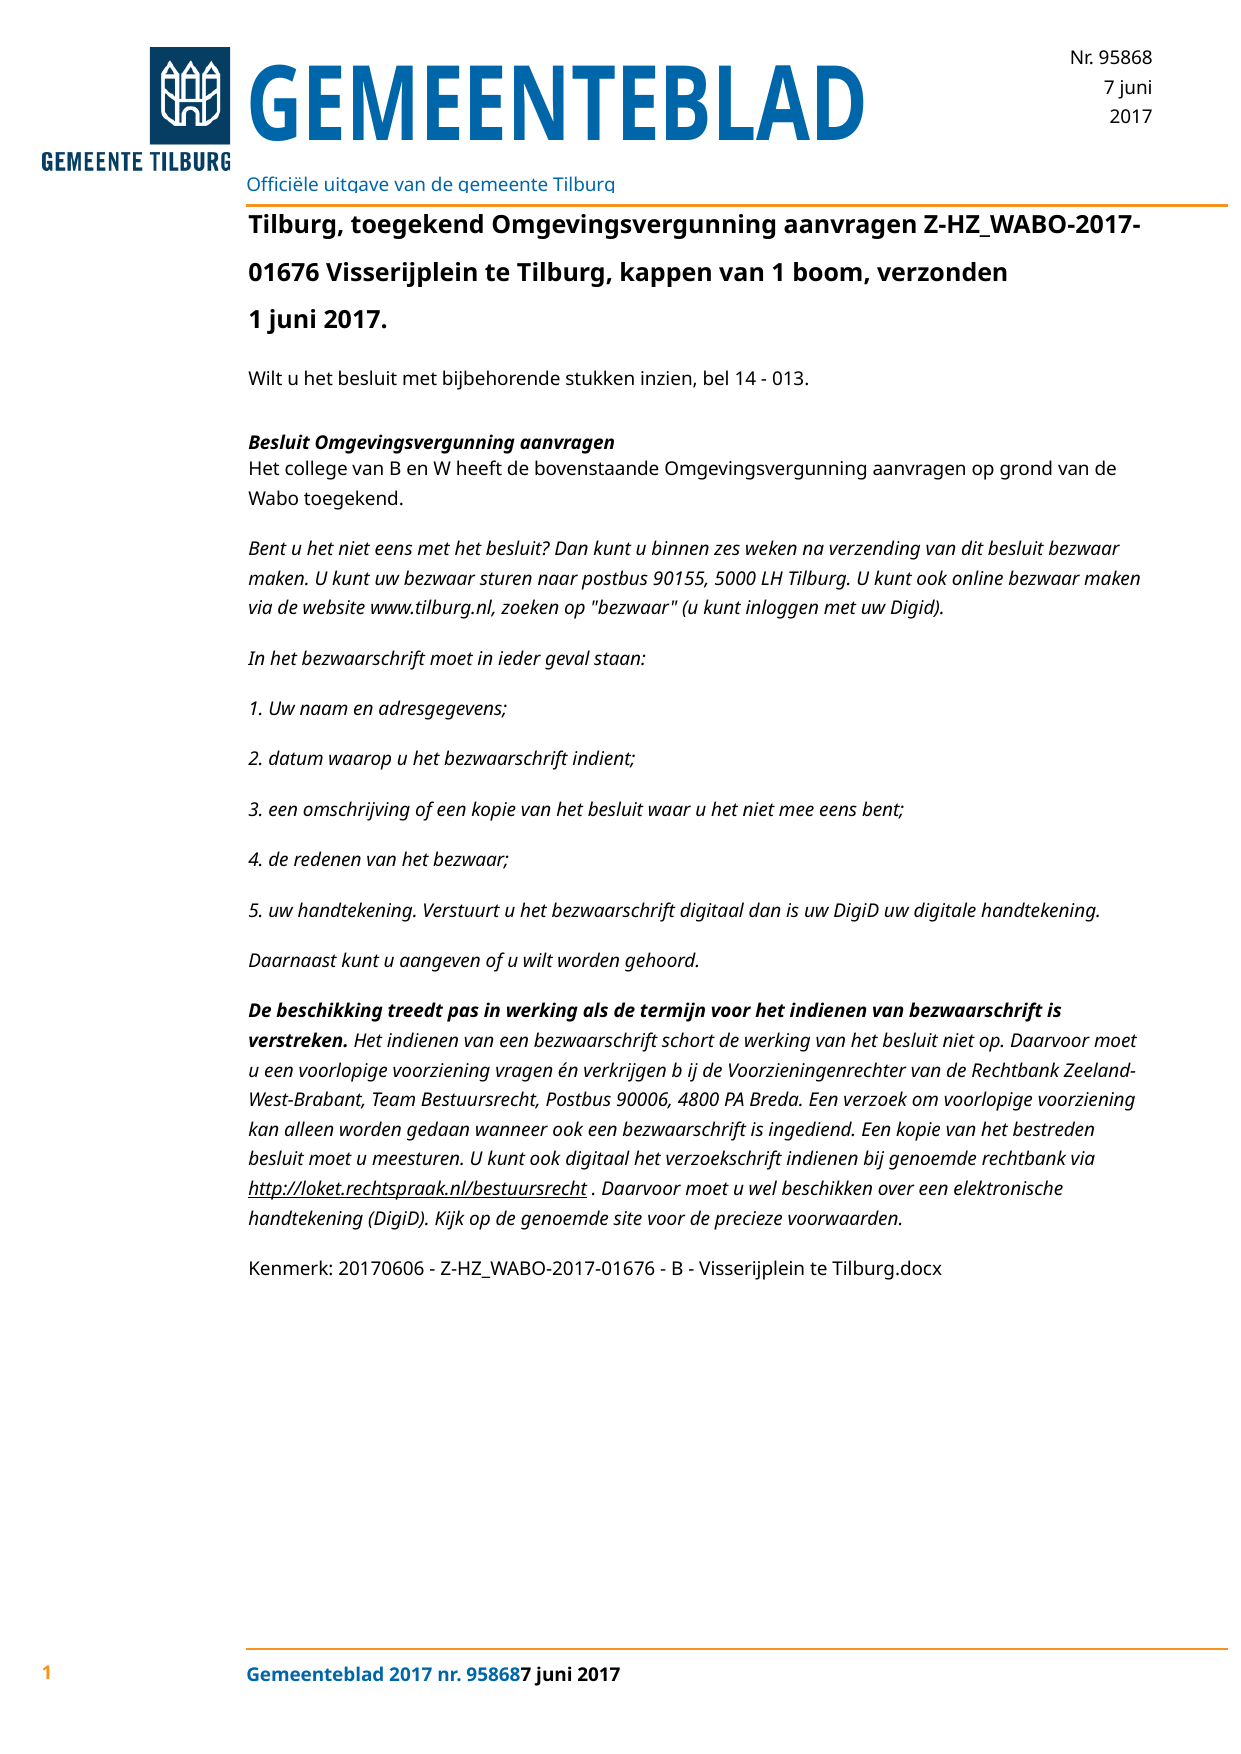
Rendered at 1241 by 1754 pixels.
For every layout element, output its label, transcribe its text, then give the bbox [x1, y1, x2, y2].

text 3. een omschrijving of een kopie van het besluit waar u het niet mee eens bent; [248, 796, 1152, 822]
text Kenmerk: 20170606 - Z-HZ_WABO-2017-01676 - B - Visserijplein te Tilburg.docx [248, 1255, 1152, 1281]
text Wilt u het besluit met bijbehorende stukken inzien, bel 14 - 013. [248, 366, 1152, 391]
text In het bezwaarschrift moet in ieder geval staan: [248, 645, 1152, 671]
text Het college van B en W heeft de bovenstaande Omgevingsvergunning aanvragen op grond van de Wabo toegekend. [248, 455, 1152, 511]
text Bent u het niet eens met het besluit? Dan kunt u binnen zes weken na verzending van dit besluit bezwaar maken. U kunt uw bezwaar sturen naar postbus 90155, 5000 LH Tilburg. U kunt ook online bezwaar maken via de website www.tilburg.nl, zoeken op "bezwaar" (u kunt inloggen met uw Digid). [248, 535, 1152, 620]
text Tilburg, toegekend Omgevingsvergunning aanvragen Z-HZ_WABO-2017-01676 Visserijplein te Tilburg, kappen van 1 boom, verzonden 1 juni 2017. [248, 207, 1152, 336]
text De beschikking treedt pas in werking als de termijn voor het indienen van bezwaarschrift is verstreken. Het indienen van een bezwaarschrift schort de werking van het besluit niet op. Daarvoor moet u een voorlopige voorziening vragen én verkrijgen b ij de Voorzieningenrechter van de Rechtbank Zeeland-West-Brabant, Team Bestuursrecht, Postbus 90006, 4800 PA Breda. Een verzoek om voorlopige voorziening kan alleen worden gedaan wanneer ook een bezwaarschrift is ingediend. Een kopie van het bestreden besluit moet u meesturen. U kunt ook digitaal het verzoekschrift indienen bij genoemde rechtbank via http://loket.rechtspraak.nl/bestuursrecht . Daarvoor moet u wel beschikken over een elektronische handtekening (DigiD). Kijk op de genoemde site voor de precieze voorwaarden. [248, 998, 1152, 1231]
text 1. Uw naam en adresgegevens; [248, 695, 1152, 721]
text 5. uw handtekening. Verstuurt u het bezwaarschrift digitaal dan is uw DigiD uw digitale handtekening. [248, 897, 1152, 923]
text Besluit Omgevingsvergunning aanvragen [248, 429, 1152, 455]
picture [41, 47, 231, 172]
text 2. datum waarop u het bezwaarschrift indient; [248, 746, 1152, 771]
text Daarnaast kunt u aangeven of u wilt worden gehoord. [248, 947, 1152, 973]
text 4. de redenen van het bezwaar; [248, 846, 1152, 872]
